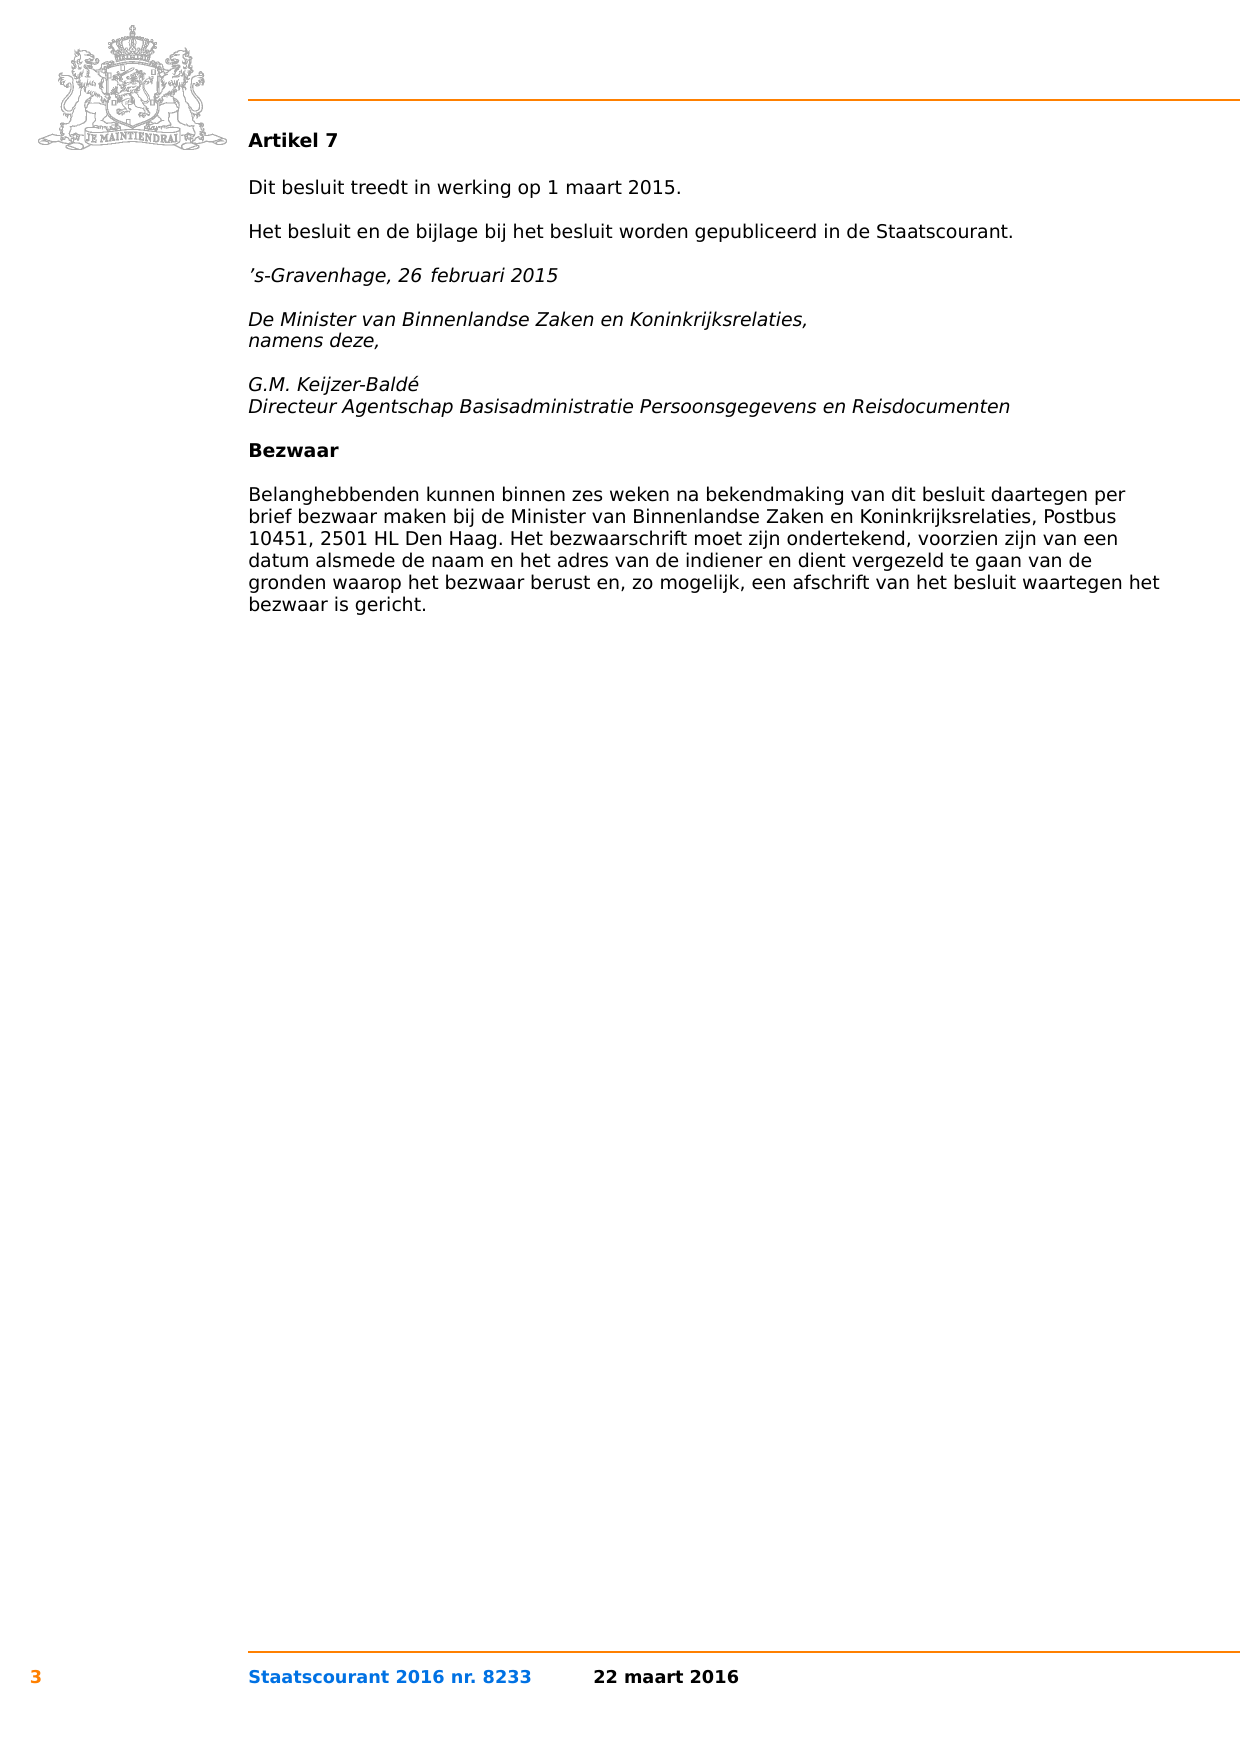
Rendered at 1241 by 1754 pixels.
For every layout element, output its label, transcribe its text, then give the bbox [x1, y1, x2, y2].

text Belanghebbenden kunnen binnen zes weken na bekendmaking van dit besluit daartegen per brief bezwaar maken bij de Minister van Binnenlandse Zaken en Koninkrijksrelaties, Postbus 10451, 2501 HL Den Haag. Het bezwaarschrift moet zijn ondertekend, voorzien zijn van een datum alsmede de naam en het adres van de indiener en dient vergezeld te gaan van de gronden waarop het bezwaar berust en, zo mogelijk, een afschrift van het besluit waartegen het bezwaar is gericht. [248, 484, 1163, 616]
picture [38, 25, 227, 150]
text ’s-Gravenhage, 26 februari 2015 [248, 264, 1163, 287]
subtitle Artikel 7 [248, 130, 1163, 152]
text Bezwaar [248, 440, 1163, 462]
text De Minister van Binnenlandse Zaken en Koninkrijksrelaties, namens deze, G.M. Keijzer-Baldé Directeur Agentschap Basisadministratie Persoonsgegevens en Reisdocumenten [248, 308, 1163, 418]
text Het besluit en de bijlage bij het besluit worden gepubliceerd in de Staatscourant. [248, 221, 1163, 243]
text Dit besluit treedt in werking op 1 maart 2015. [248, 177, 1163, 199]
